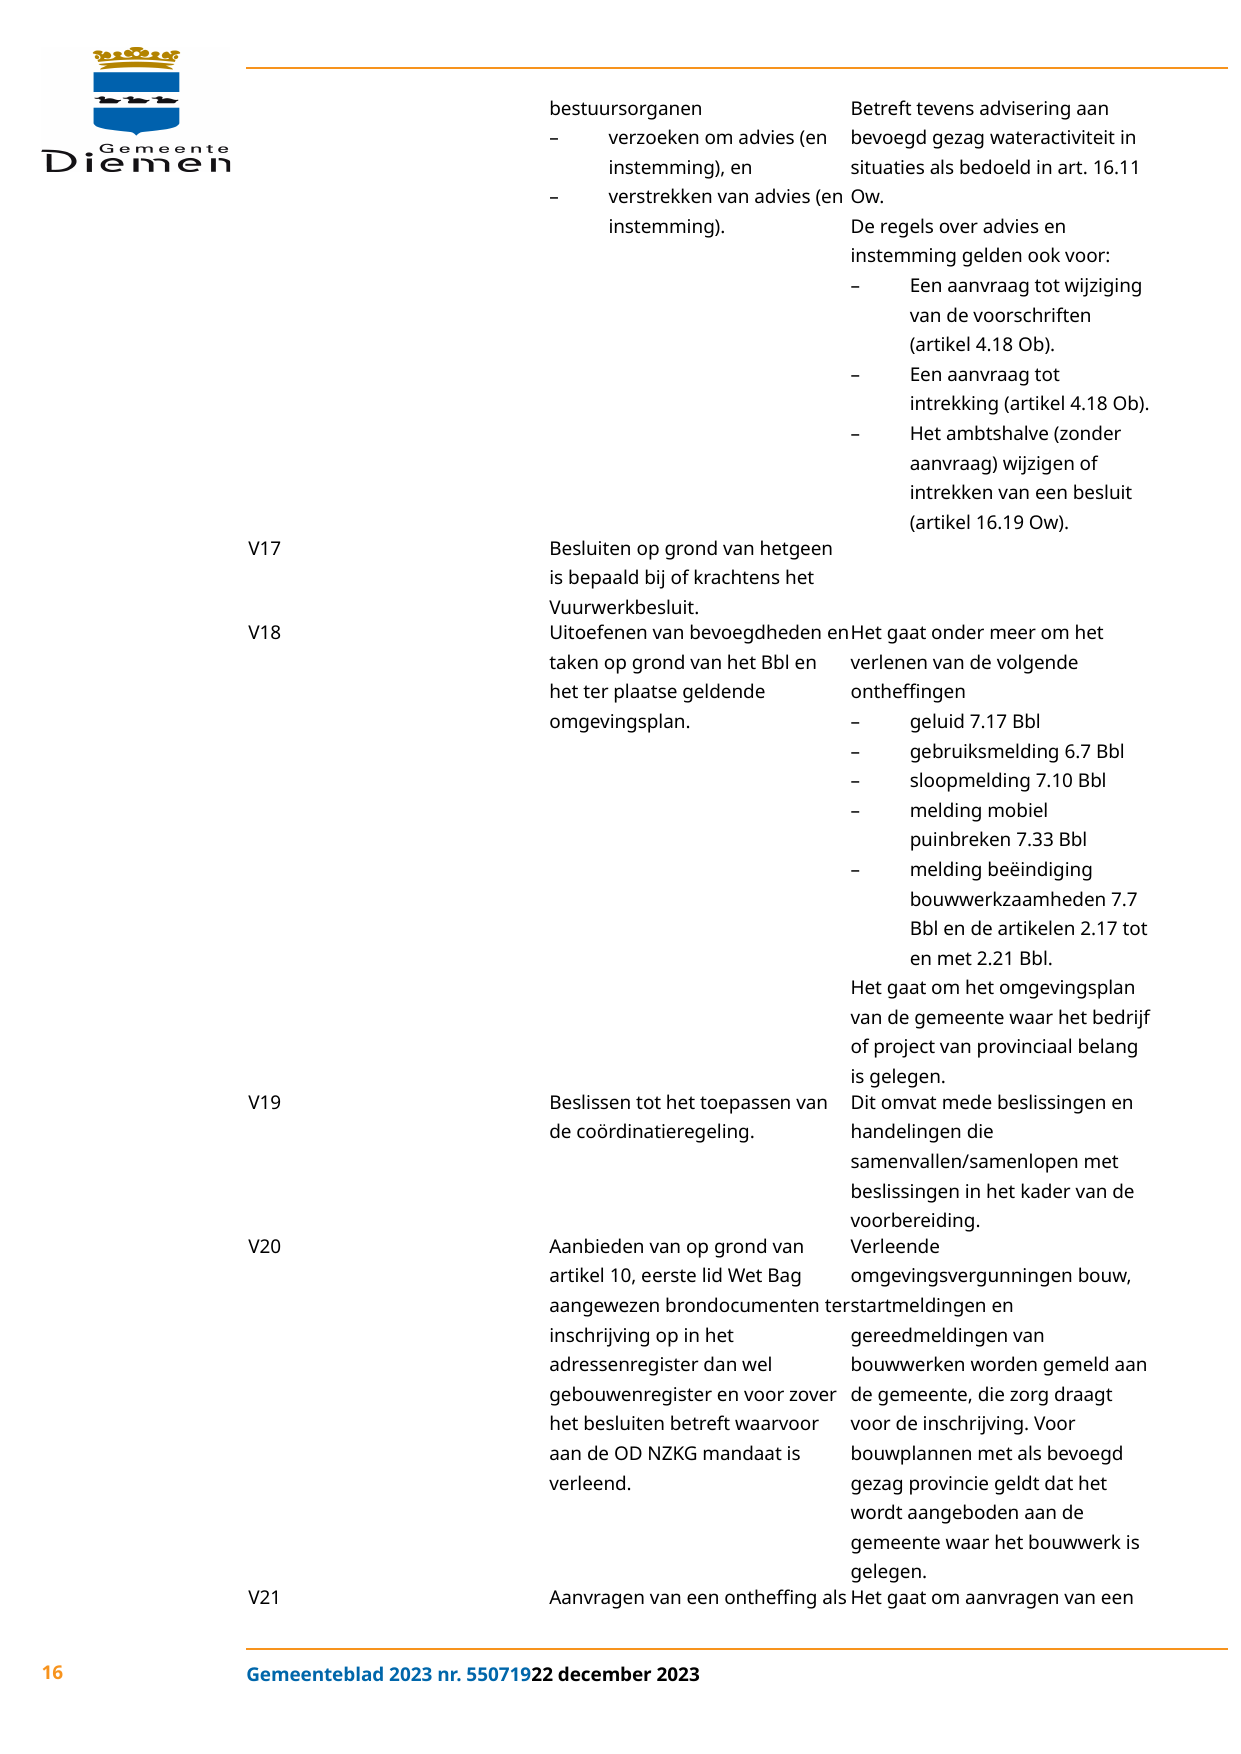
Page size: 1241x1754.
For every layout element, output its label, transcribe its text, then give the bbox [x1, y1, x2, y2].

table_cell Aanbieden van op grond van artikel 10, eerste lid Wet Bag aangewezen brondocumenten ter inschrijving op in het adressenregister dan wel gebouwenregister en voor zover het besluiten betreft waarvoor aan de OD NZKG mandaat is verleend. [549, 1233, 850, 1584]
table_cell Betreft tevens advisering aan bevoegd gezag wateractiviteit in situaties als bedoeld in art. 16.11 Ow. De regels over advies en instemming gelden ook voor: Een aanvraag tot wijziging van de voorschriften (artikel 4.18 Ob). Een aanvraag tot intrekking (artikel 4.18 Ob). Het ambtshalve (zonder aanvraag) wijzigen of intrekken van een besluit (artikel 16.19 Ow). [850, 95, 1152, 535]
table_cell V20 [248, 1233, 549, 1584]
table_cell Het gaat om aanvragen van een [850, 1584, 1152, 1610]
table_cell V17 [248, 535, 549, 619]
table_cell V21 [248, 1584, 549, 1610]
table_cell Uitoefenen van bevoegdheden en taken op grond van het Bbl en het ter plaatse geldende omgevingsplan. [549, 620, 850, 1089]
table_cell bestuursorganen verzoeken om advies (en instemming), en verstrekken van advies (en instemming). [549, 95, 850, 535]
table_cell Dit omvat mede beslissingen en handelingen die samenvallen/samenlopen met beslissingen in het kader van de voorbereiding. [850, 1089, 1152, 1233]
table_cell [248, 95, 549, 535]
table_cell Besluiten op grond van hetgeen is bepaald bij of krachtens het Vuurwerkbesluit. [549, 535, 850, 619]
table_cell V19 [248, 1089, 549, 1233]
table_cell Aanvragen van een ontheffing als [549, 1584, 850, 1610]
picture [41, 47, 231, 172]
table_cell Het gaat onder meer om het verlenen van de volgende ontheffingen geluid 7.17 Bbl gebruiksmelding 6.7 Bbl sloopmelding 7.10 Bbl melding mobiel puinbreken 7.33 Bbl melding beëindiging bouwwerkzaamheden 7.7 Bbl en de artikelen 2.17 tot en met 2.21 Bbl. Het gaat om het omgevingsplan van de gemeente waar het bedrijf of project van provinciaal belang is gelegen. [850, 620, 1152, 1089]
table_cell [850, 535, 1152, 619]
table_cell Beslissen tot het toepassen van de coördinatieregeling. [549, 1089, 850, 1233]
table_cell Verleende omgevingsvergunningen bouw, startmeldingen en gereedmeldingen van bouwwerken worden gemeld aan de gemeente, die zorg draagt voor de inschrijving. Voor bouwplannen met als bevoegd gezag provincie geldt dat het wordt aangeboden aan de gemeente waar het bouwwerk is gelegen. [850, 1233, 1152, 1584]
table_cell V18 [248, 620, 549, 1089]
